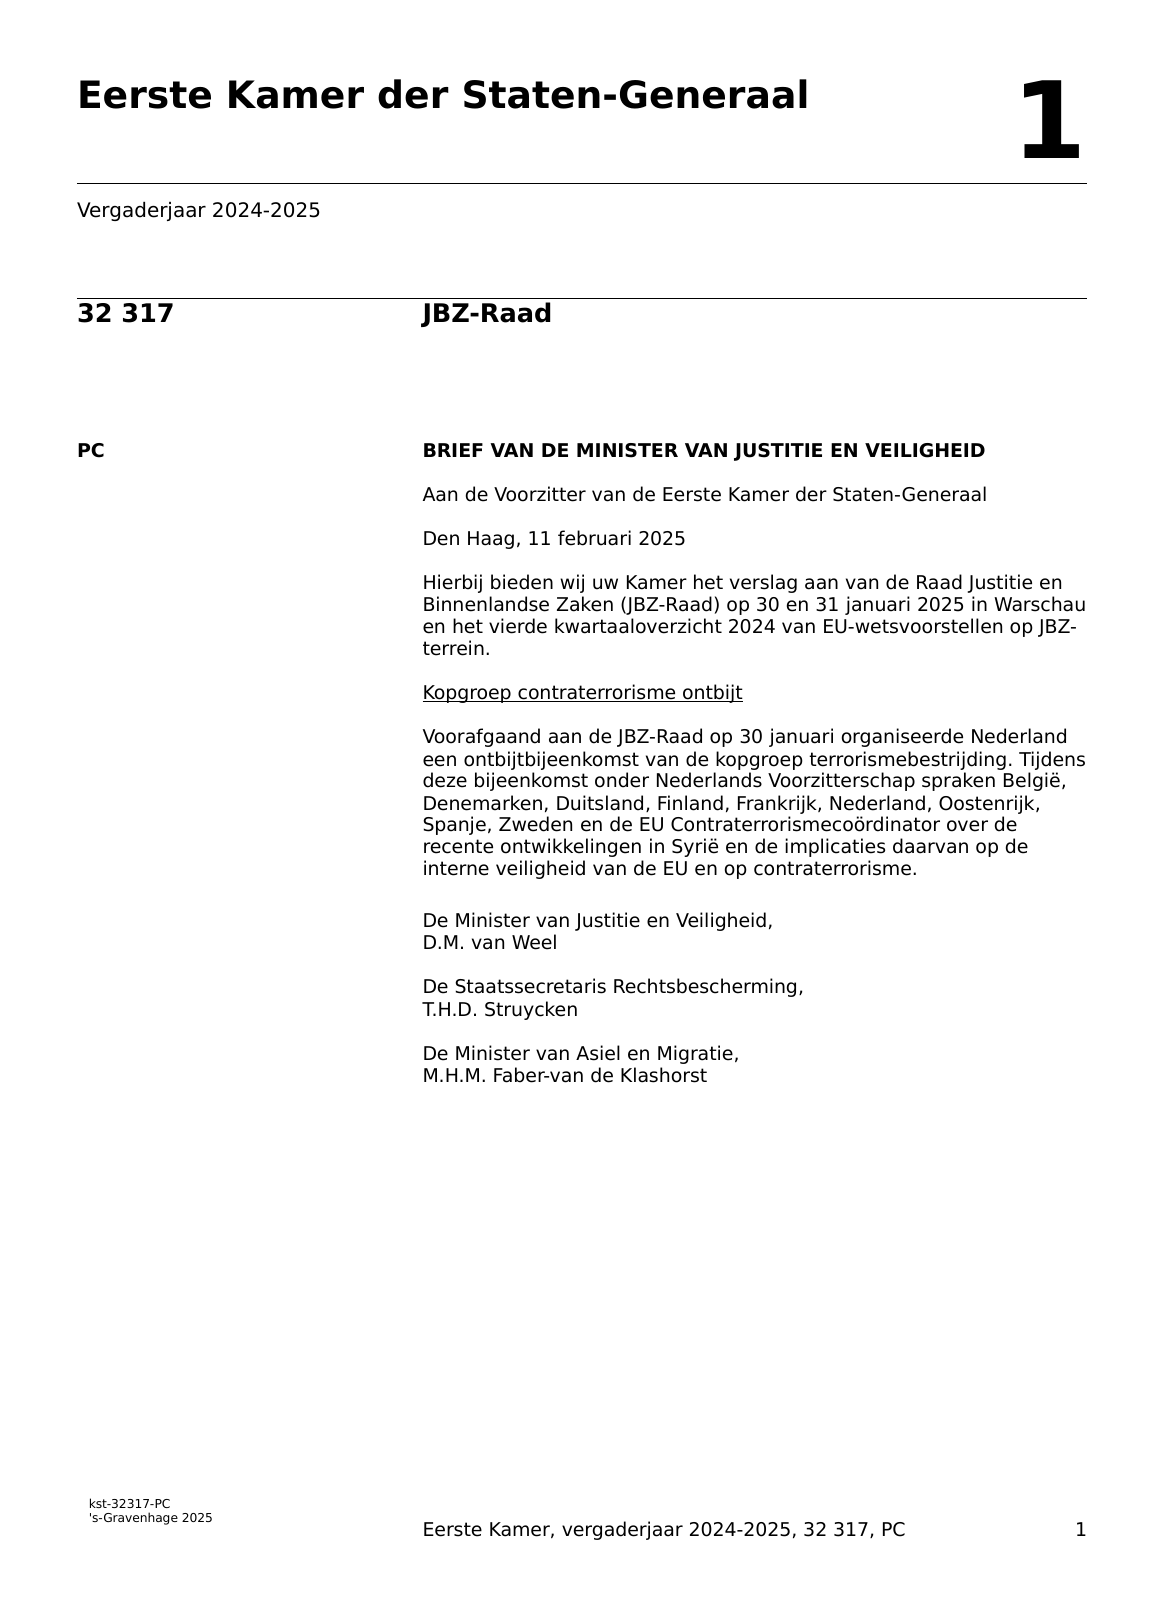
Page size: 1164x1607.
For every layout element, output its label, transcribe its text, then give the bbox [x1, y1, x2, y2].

text De Minister van Justitie en Veiligheid, D.M. van Weel [422, 910, 1087, 954]
text Den Haag, 11 februari 2025 [422, 528, 1087, 550]
text 's-Gravenhage 2025 [88, 1511, 323, 1525]
text Hierbij bieden wij uw Kamer het verslag aan van de Raad Justitie en Binnenlandse Zaken (JBZ-Raad) op 30 en 31 januari 2025 in Warschau en het vierde kwartaaloverzicht 2024 van EU-wetsvoorstellen op JBZ-terrein. [422, 572, 1087, 660]
table_header Eerste Kamer der Staten-Generaal [77, 59, 886, 183]
table_header 1 [886, 59, 1087, 183]
text kst-32317-PC [88, 1497, 323, 1511]
text De Minister van Asiel en Migratie, M.H.M. Faber-van de Klashorst [422, 1043, 1087, 1087]
subtitle 32 317 JBZ-Raad [77, 299, 1087, 329]
text Aan de Voorzitter van de Eerste Kamer der Staten-Generaal [422, 484, 1087, 506]
table_cell Vergaderjaar 2024-2025 [77, 184, 1087, 298]
text Voorafgaand aan de JBZ-Raad op 30 januari organiseerde Nederland een ontbijtbijeenkomst van de kopgroep terrorismebestrijding. Tijdens deze bijeenkomst onder Nederlands Voorzitterschap spraken België, Denemarken, Duitsland, Finland, Frankrijk, Nederland, Oostenrijk, Spanje, Zweden en de EU Contraterrorismecoördinator over de recente ontwikkelingen in Syrië en de implicaties daarvan op de interne veiligheid van de EU en op contraterrorisme. [422, 726, 1087, 880]
subtitle PC BRIEF VAN DE MINISTER VAN JUSTITIE EN VEILIGHEID [77, 440, 1087, 462]
subtitle Kopgroep contraterrorisme ontbijt [422, 682, 1087, 704]
text De Staatssecretaris Rechtsbescherming, T.H.D. Struycken [422, 976, 1087, 1020]
